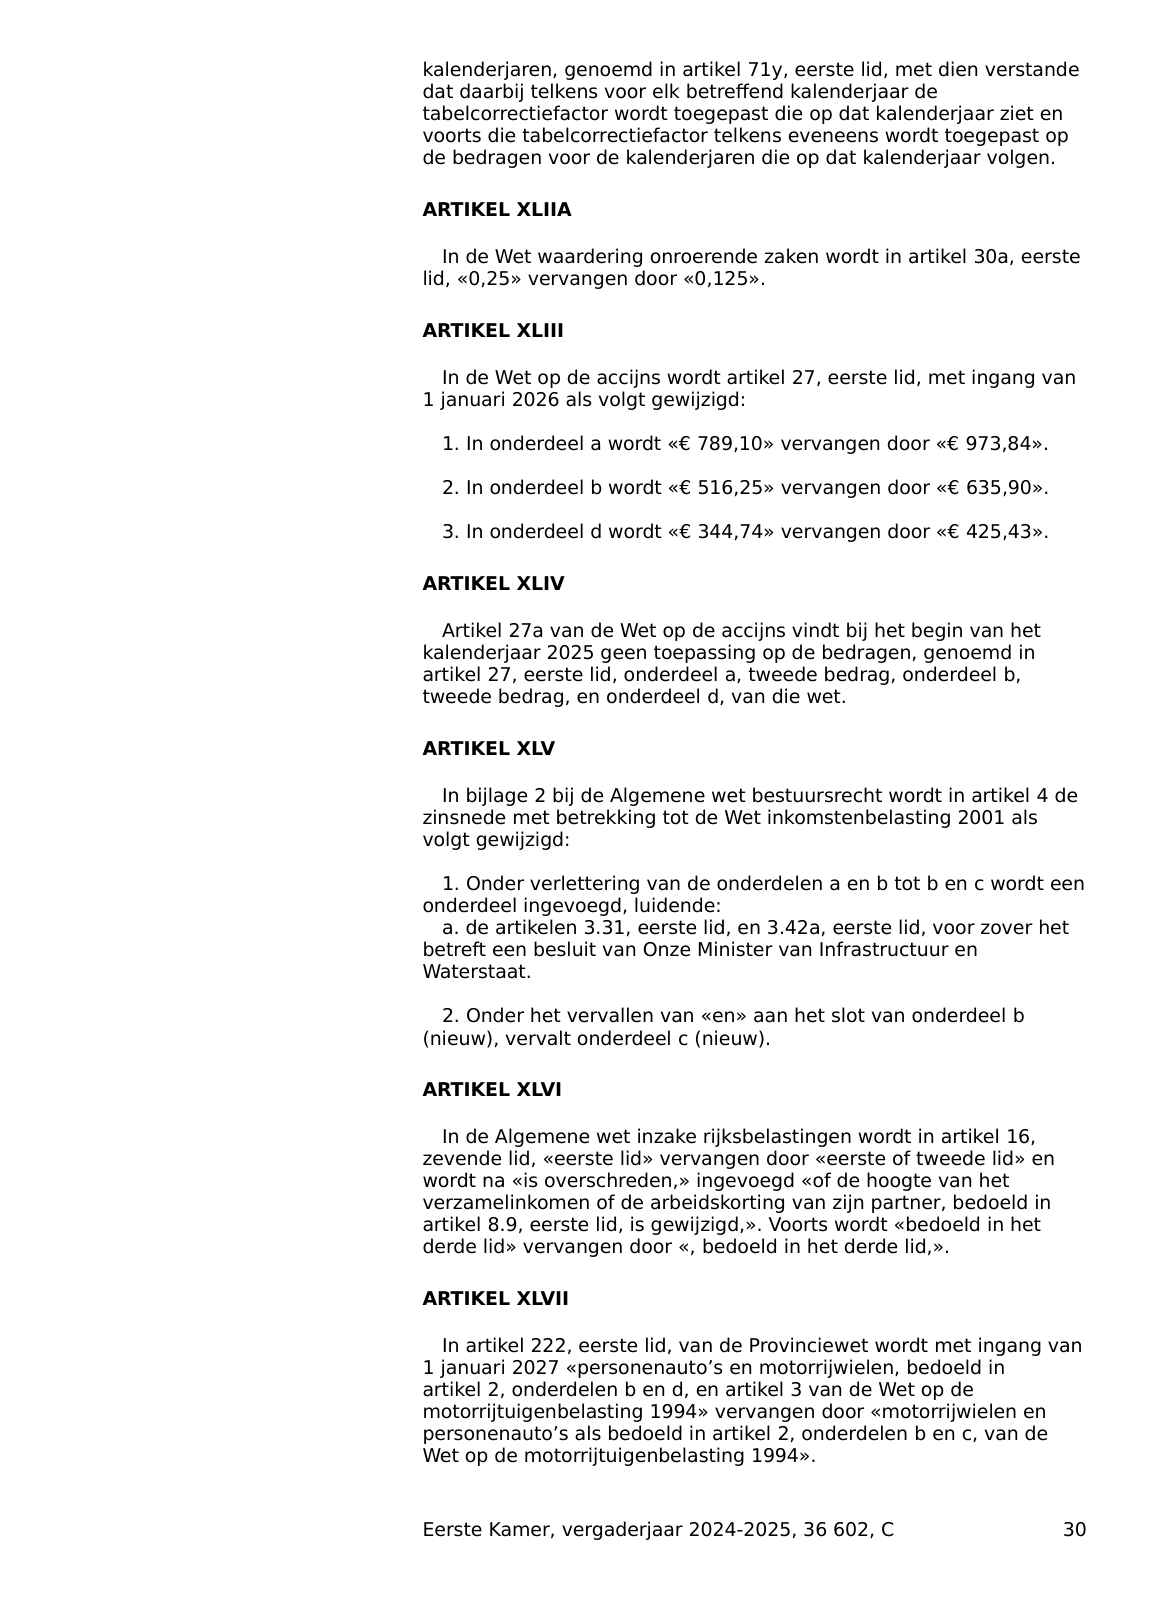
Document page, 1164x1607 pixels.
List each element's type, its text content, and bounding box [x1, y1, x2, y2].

text In de Wet waardering onroerende zaken wordt in artikel 30a, eerste lid, «0,25» vervangen door «0,125». [422, 246, 1087, 290]
subtitle ARTIKEL XLIII [422, 320, 1087, 342]
text kalenderjaren, genoemd in artikel 71y, eerste lid, met dien verstande dat daarbij telkens voor elk betreffend kalenderjaar de tabelcorrectiefactor wordt toegepast die op dat kalenderjaar ziet en voorts die tabelcorrectiefactor telkens eveneens wordt toegepast op de bedragen voor de kalenderjaren die op dat kalenderjaar volgen. [422, 59, 1087, 169]
text 1. In onderdeel a wordt «€ 789,10» vervangen door «€ 973,84». [422, 433, 1087, 455]
text In artikel 222, eerste lid, van de Provinciewet wordt met ingang van 1 januari 2027 «personenauto’s en motorrijwielen, bedoeld in artikel 2, onderdelen b en d, en artikel 3 van de Wet op de motorrijtuigenbelasting 1994» vervangen door «motorrijwielen en personenauto’s als bedoeld in artikel 2, onderdelen b en c, van de Wet op de motorrijtuigenbelasting 1994». [422, 1335, 1087, 1467]
subtitle ARTIKEL XLV [422, 738, 1087, 760]
text a. de artikelen 3.31, eerste lid, en 3.42a, eerste lid, voor zover het betreft een besluit van Onze Minister van Infrastructuur en Waterstaat. [422, 917, 1087, 983]
text 1. Onder verlettering van de onderdelen a en b tot b en c wordt een onderdeel ingevoegd, luidende: [422, 873, 1087, 917]
subtitle ARTIKEL XLIIA [422, 199, 1087, 221]
subtitle ARTIKEL XLVI [422, 1079, 1087, 1101]
text 2. Onder het vervallen van «en» aan het slot van onderdeel b (nieuw), vervalt onderdeel c (nieuw). [422, 1005, 1087, 1049]
text In de Wet op de accijns wordt artikel 27, eerste lid, met ingang van 1 januari 2026 als volgt gewijzigd: [422, 367, 1087, 411]
text In de Algemene wet inzake rijksbelastingen wordt in artikel 16, zevende lid, «eerste lid» vervangen door «eerste of tweede lid» en wordt na «is overschreden,» ingevoegd «of de hoogte van het verzamelinkomen of de arbeidskorting van zijn partner, bedoeld in artikel 8.9, eerste lid, is gewijzigd,». Voorts wordt «bedoeld in het derde lid» vervangen door «, bedoeld in het derde lid,». [422, 1126, 1087, 1258]
text Artikel 27a van de Wet op de accijns vindt bij het begin van het kalenderjaar 2025 geen toepassing op de bedragen, genoemd in artikel 27, eerste lid, onderdeel a, tweede bedrag, onderdeel b, tweede bedrag, en onderdeel d, van die wet. [422, 620, 1087, 708]
subtitle ARTIKEL XLIV [422, 573, 1087, 595]
text In bijlage 2 bij de Algemene wet bestuursrecht wordt in artikel 4 de zinsnede met betrekking tot de Wet inkomstenbelasting 2001 als volgt gewijzigd: [422, 785, 1087, 851]
text 3. In onderdeel d wordt «€ 344,74» vervangen door «€ 425,43». [422, 521, 1087, 543]
text 2. In onderdeel b wordt «€ 516,25» vervangen door «€ 635,90». [422, 477, 1087, 499]
subtitle ARTIKEL XLVII [422, 1288, 1087, 1310]
